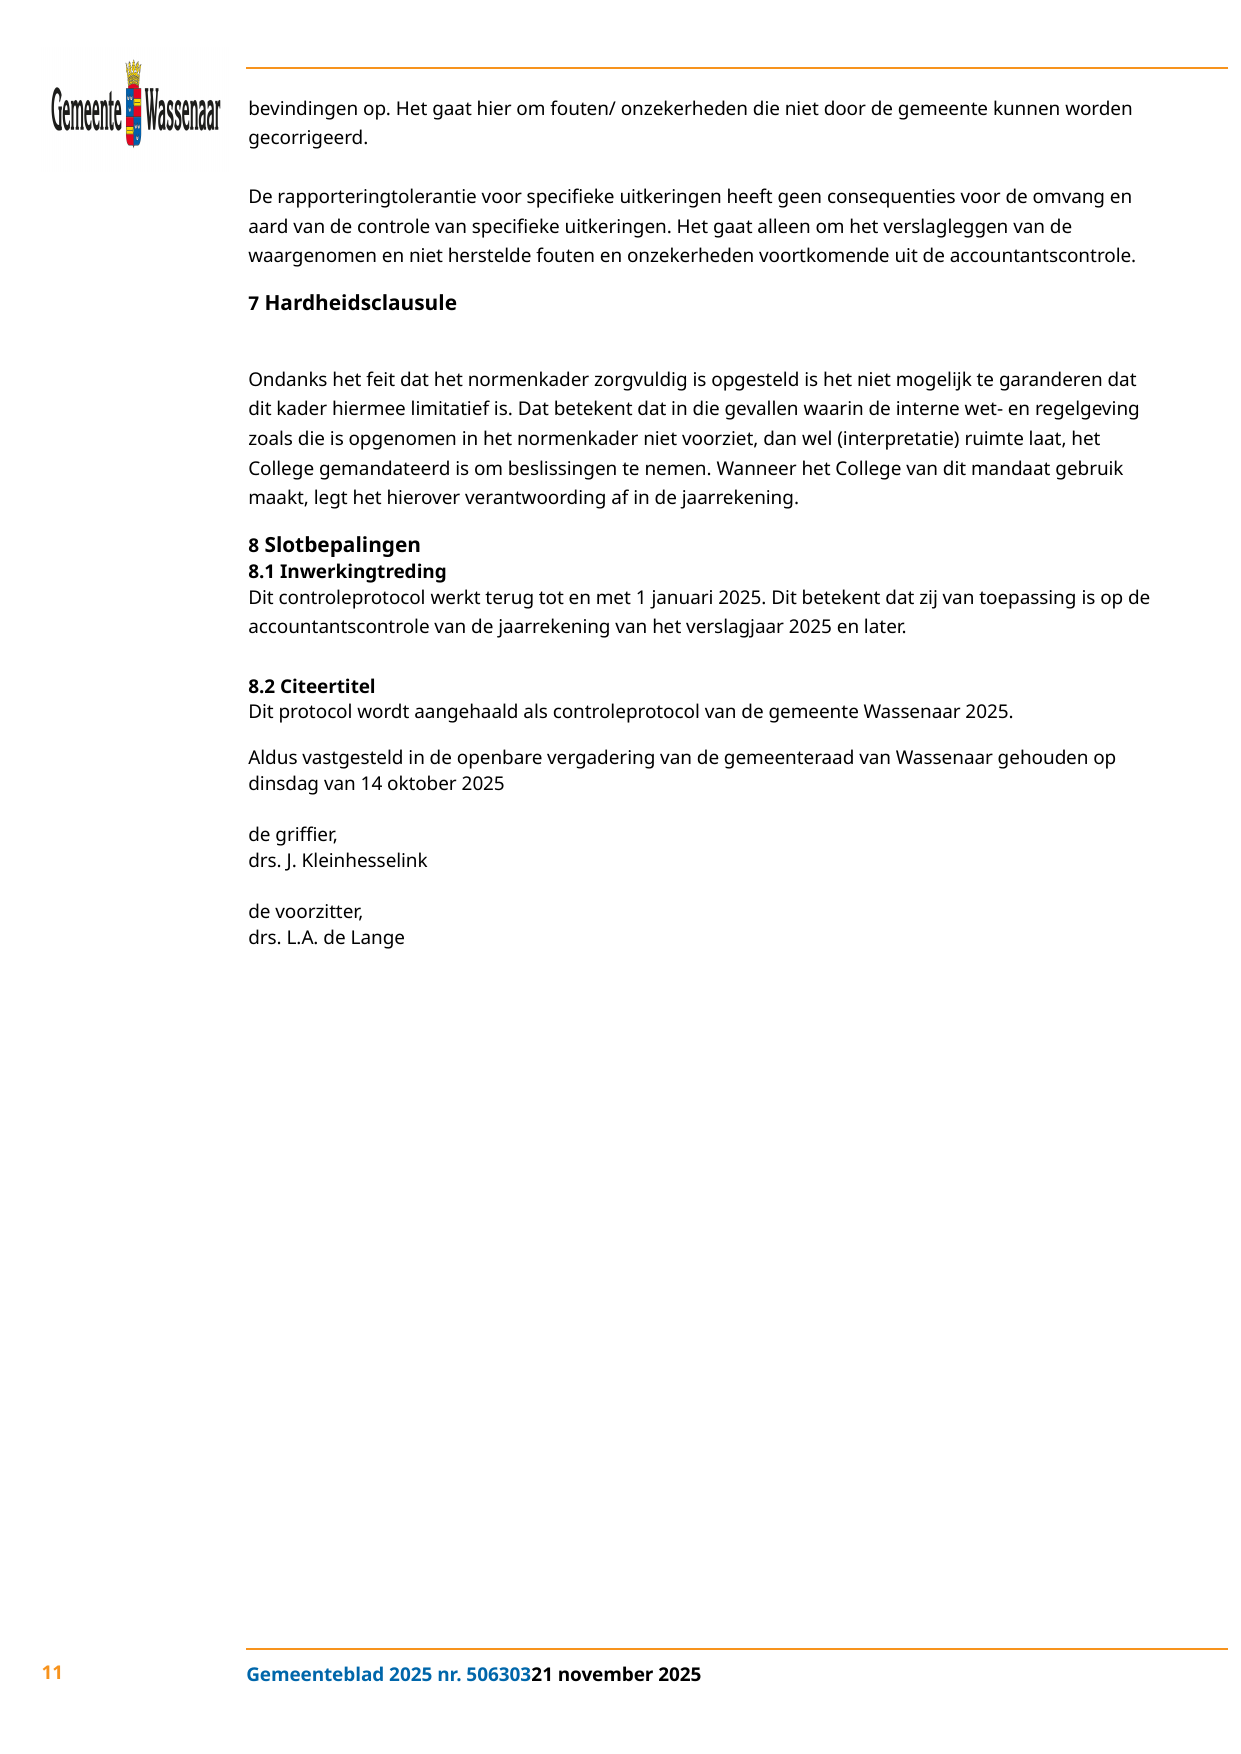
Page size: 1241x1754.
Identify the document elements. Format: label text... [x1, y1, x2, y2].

text Aldus vastgesteld in de openbare vergadering van de gemeenteraad van Wassenaar gehouden op dinsdag van 14 oktober 2025 [248, 744, 1152, 796]
text 8.1 Inwerkingtreding [248, 558, 1152, 584]
text bevindingen op. Het gaat hier om fouten/ onzekerheden die niet door de gemeente kunnen worden gecorrigeerd. [248, 95, 1152, 150]
text drs. J. Kleinhesselink [248, 847, 1152, 873]
text Dit protocol wordt aangehaald als controleprotocol van de gemeente Wassenaar 2025. [248, 699, 1152, 724]
text de griffier, [248, 821, 1152, 847]
text 8.2 Citeertitel [248, 673, 1152, 699]
picture [41, 47, 231, 172]
text Dit controleprotocol werkt terug tot en met 1 januari 2025. Dit betekent dat zij van toepassing is op de accountantscontrole van de jaarrekening van het verslagjaar 2025 en later. [248, 584, 1152, 639]
text 8 Slotbepalingen [248, 530, 1152, 558]
text 7 Hardheidsclausule [248, 288, 1152, 317]
text de voorzitter, [248, 899, 1152, 924]
text Ondanks het feit dat het normenkader zorgvuldig is opgesteld is het niet mogelijk te garanderen dat dit kader hiermee limitatief is. Dat betekent dat in die gevallen waarin de interne wet- en regelgeving zoals die is opgenomen in het normenkader niet voorziet, dan wel (interpretatie) ruimte laat, het College gemandateerd is om beslissingen te nemen. Wanneer het College van dit mandaat gebruik maakt, legt het hierover verantwoording af in de jaarrekening. [248, 366, 1152, 510]
text De rapporteringtolerantie voor specifieke uitkeringen heeft geen consequenties voor de omvang en aard van de controle van specifieke uitkeringen. Het gaat alleen om het verslagleggen van de waargenomen en niet herstelde fouten en onzekerheden voortkomende uit de accountantscontrole. [248, 183, 1152, 268]
text drs. L.A. de Lange [248, 924, 1152, 950]
